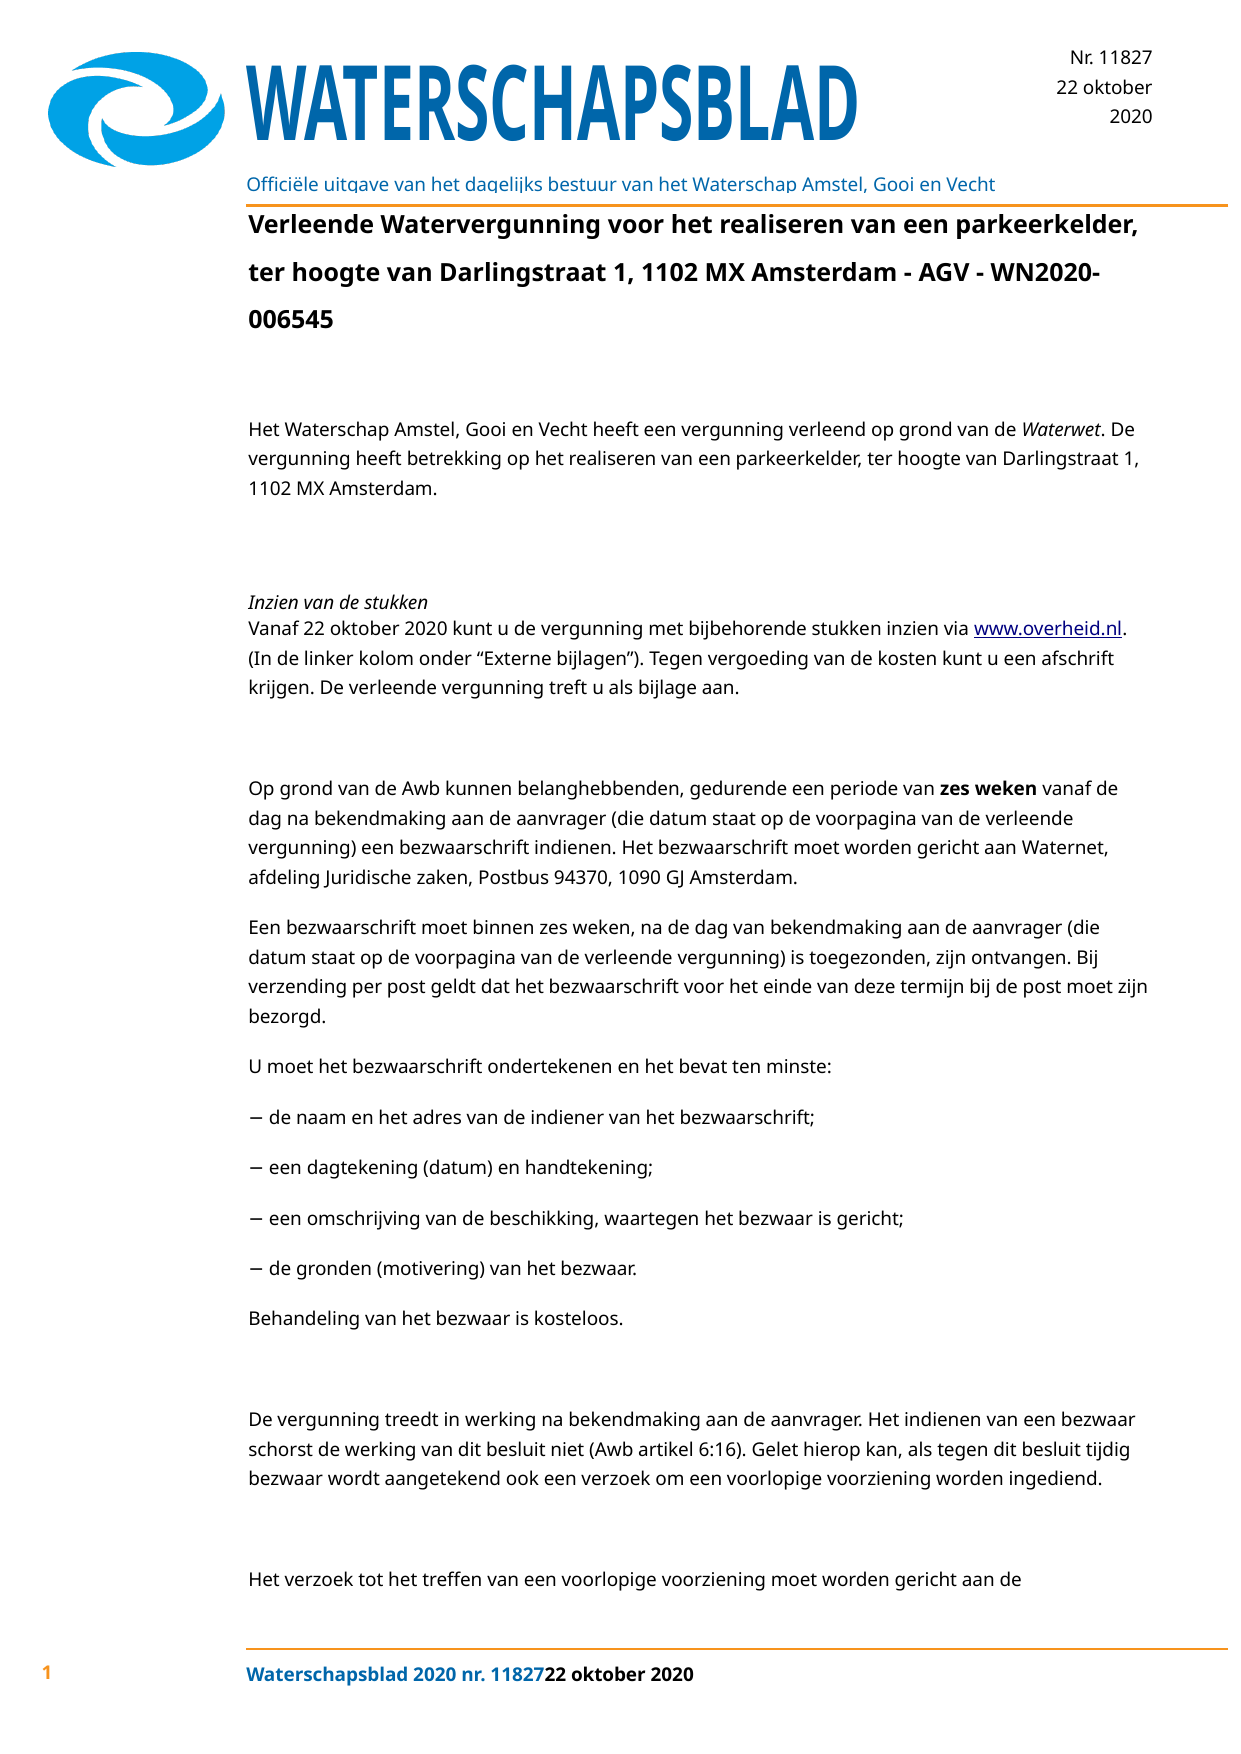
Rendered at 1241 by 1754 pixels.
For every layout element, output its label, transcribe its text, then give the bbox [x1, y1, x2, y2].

text Behandeling van het bezwaar is kosteloos. [248, 1306, 1152, 1331]
text Verleende Watervergunning voor het realiseren van een parkeerkelder, ter hoogte van Darlingstraat 1, 1102 MX Amsterdam - AGV - WN2020-006545 [248, 207, 1152, 336]
text Inzien van de stukken [248, 589, 1152, 615]
text U moet het bezwaarschrift ondertekenen en het bevat ten minste: [248, 1053, 1152, 1079]
text − een dagtekening (datum) en handtekening; [248, 1154, 1152, 1180]
text Vanaf 22 oktober 2020 kunt u de vergunning met bijbehorende stukken inzien via www.overheid.nl. (In de linker kolom onder “Externe bijlagen”). Tegen vergoeding van de kosten kunt u een afschrift krijgen. De verleende vergunning treft u als bijlage aan. [248, 615, 1152, 700]
text − de gronden (motivering) van het bezwaar. [248, 1255, 1152, 1281]
text Het Waterschap Amstel, Gooi en Vecht heeft een vergunning verleend op grond van de Waterwet. De vergunning heeft betrekking op het realiseren van een parkeerkelder, ter hoogte van Darlingstraat 1, 1102 MX Amsterdam. [248, 416, 1152, 501]
text − een omschrijving van de beschikking, waartegen het bezwaar is gericht; [248, 1205, 1152, 1231]
text Een bezwaarschrift moet binnen zes weken, na de dag van bekendmaking aan de aanvrager (die datum staat op de voorpagina van de verleende vergunning) is toegezonden, zijn ontvangen. Bij verzending per post geldt dat het bezwaarschrift voor het einde van deze termijn bij de post moet zijn bezorgd. [248, 914, 1152, 1029]
text De vergunning treedt in werking na bekendmaking aan de aanvrager. Het indienen van een bezwaar schorst de werking van dit besluit niet (Awb artikel 6:16). Gelet hierop kan, als tegen dit besluit tijdig bezwaar wordt aangetekend ook een verzoek om een voorlopige voorziening worden ingediend. [248, 1406, 1152, 1491]
text − de naam en het adres van de indiener van het bezwaarschrift; [248, 1104, 1152, 1130]
picture [41, 47, 231, 172]
text Op grond van de Awb kunnen belanghebbenden, gedurende een periode van zes weken vanaf de dag na bekendmaking aan de aanvrager (die datum staat op de voorpagina van de verleende vergunning) een bezwaarschrift indienen. Het bezwaarschrift moet worden gericht aan Waternet, afdeling Juridische zaken, Postbus 94370, 1090 GJ Amsterdam. [248, 775, 1152, 890]
text Het verzoek tot het treffen van een voorlopige voorziening moet worden gericht aan de [248, 1566, 1152, 1592]
